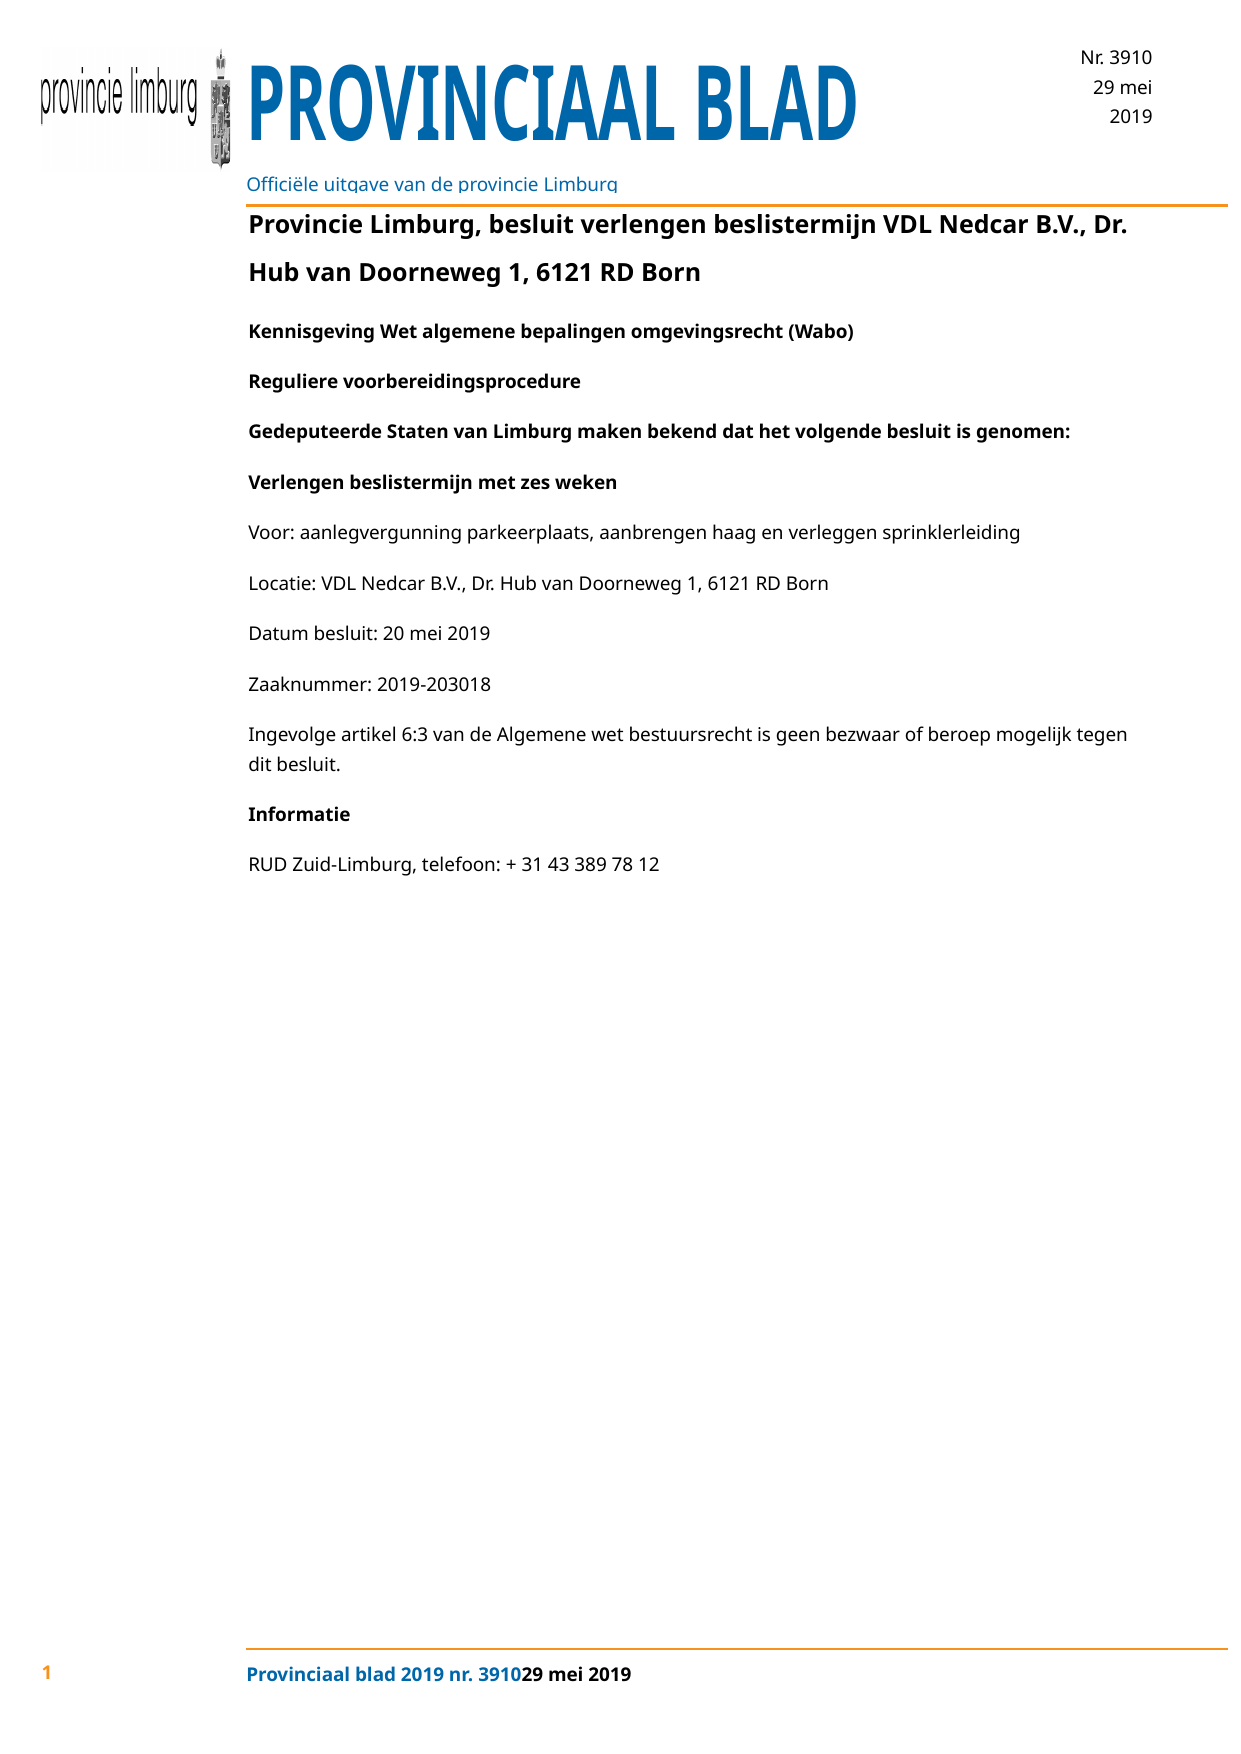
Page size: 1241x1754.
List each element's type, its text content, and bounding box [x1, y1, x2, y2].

text Kennisgeving Wet algemene bepalingen omgevingsrecht (Wabo) [248, 318, 1152, 344]
text Gedeputeerde Staten van Limburg maken bekend dat het volgende besluit is genomen: [248, 419, 1152, 444]
text Verlengen beslistermijn met zes weken [248, 469, 1152, 495]
text RUD Zuid-Limburg, telefoon: + 31 43 389 78 12 [248, 852, 1152, 877]
text Locatie: VDL Nedcar B.V., Dr. Hub van Doorneweg 1, 6121 RD Born [248, 570, 1152, 596]
text Datum besluit: 20 mei 2019 [248, 620, 1152, 646]
text Informatie [248, 801, 1152, 827]
text Voor: aanlegvergunning parkeerplaats, aanbrengen haag en verleggen sprinklerleiding [248, 519, 1152, 545]
picture [41, 47, 231, 172]
text Ingevolge artikel 6:3 van de Algemene wet bestuursrecht is geen bezwaar of beroep mogelijk tegen dit besluit. [248, 721, 1152, 777]
text Reguliere voorbereidingsprocedure [248, 368, 1152, 394]
text Provincie Limburg, besluit verlengen beslistermijn VDL Nedcar B.V., Dr. Hub van Doorneweg 1, 6121 RD Born [248, 207, 1152, 288]
text Zaaknummer: 2019-203018 [248, 671, 1152, 697]
